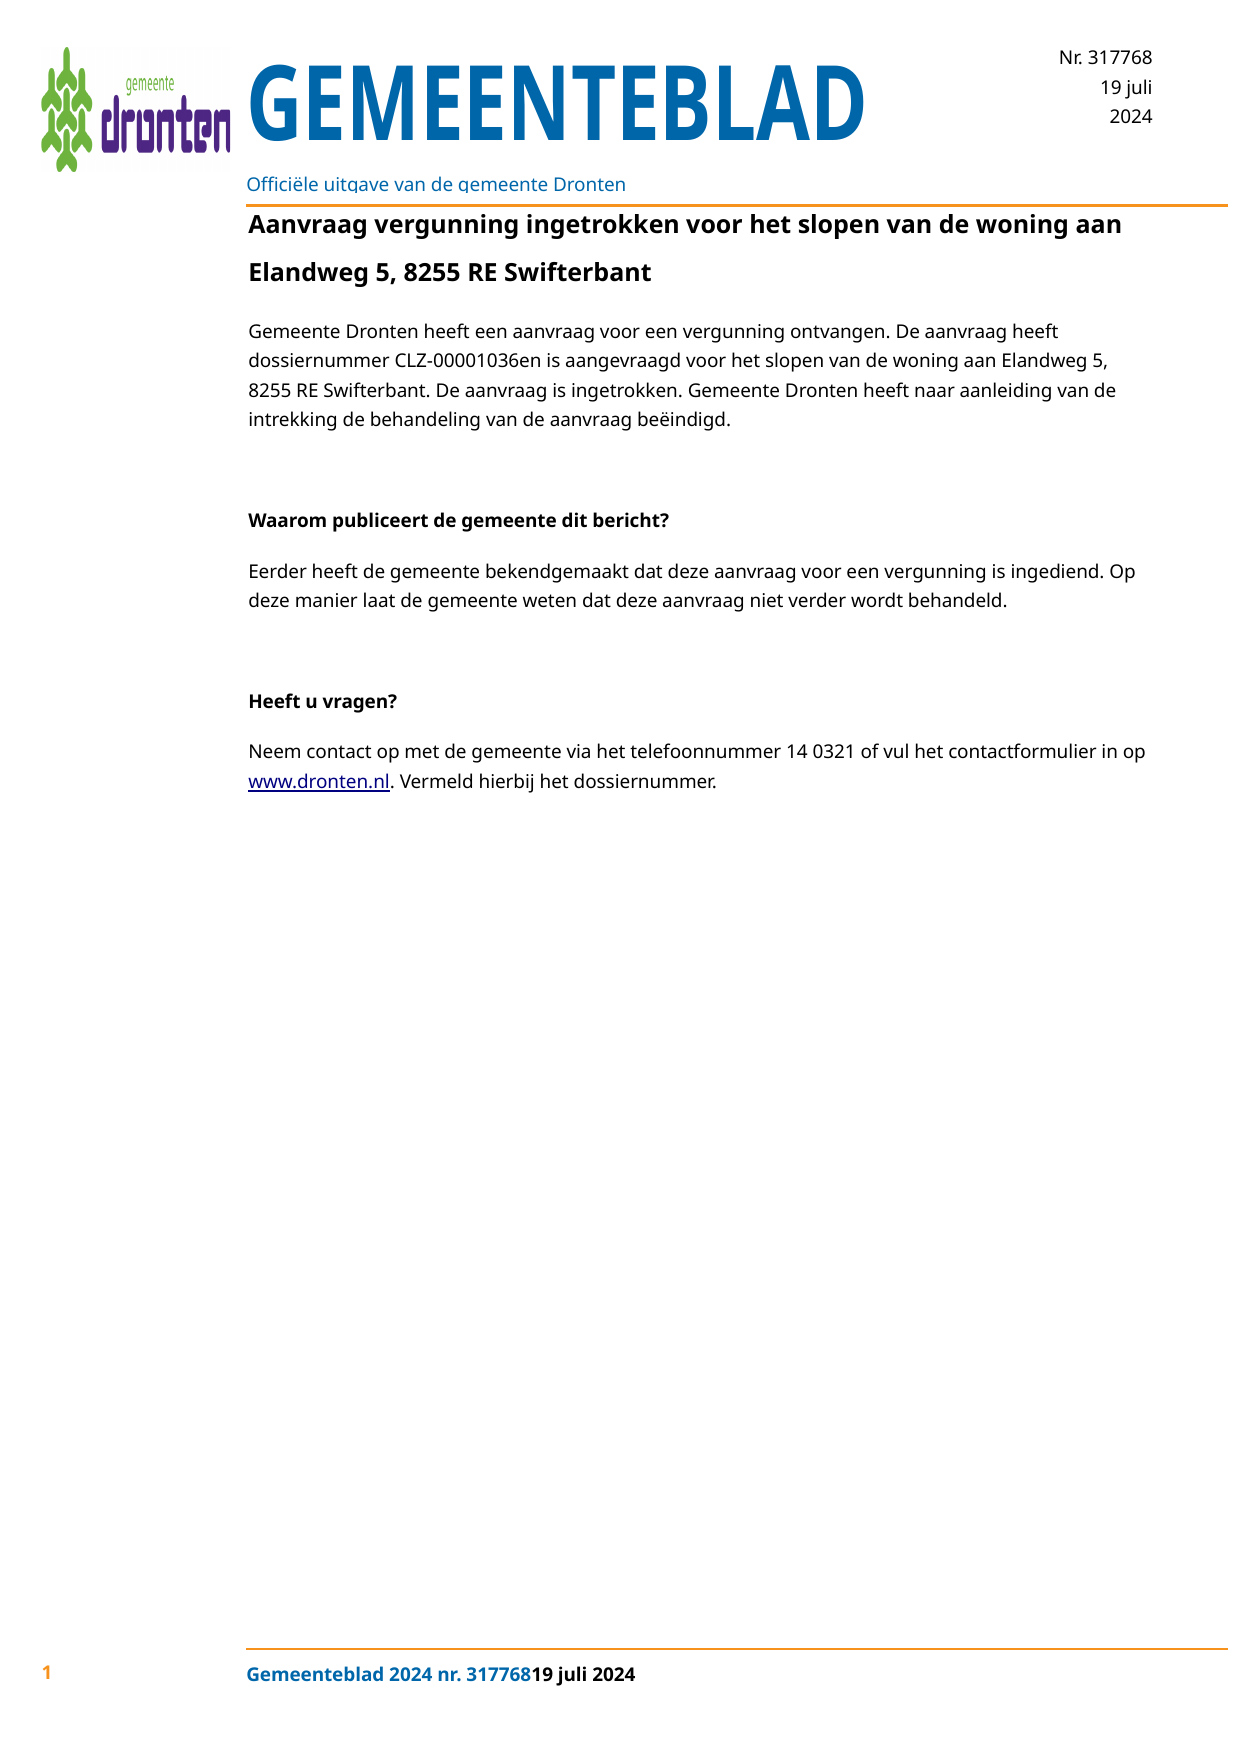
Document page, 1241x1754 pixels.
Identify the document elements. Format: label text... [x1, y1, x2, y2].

text Aanvraag vergunning ingetrokken voor het slopen van de woning aan Elandweg 5, 8255 RE Swifterbant [248, 207, 1152, 288]
text Heeft u vragen? [248, 688, 1152, 714]
picture [41, 47, 231, 172]
text Neem contact op met de gemeente via het telefoonnummer 14 0321 of vul het contactformulier in op www.dronten.nl. Vermeld hierbij het dossiernummer. [248, 739, 1152, 794]
text Eerder heeft de gemeente bekendgemaakt dat deze aanvraag voor een vergunning is ingediend. Op deze manier laat de gemeente weten dat deze aanvraag niet verder wordt behandeld. [248, 558, 1152, 613]
text Waarom publiceert de gemeente dit bericht? [248, 507, 1152, 533]
text Gemeente Dronten heeft een aanvraag voor een vergunning ontvangen. De aanvraag heeft dossiernummer CLZ-00001036en is aangevraagd voor het slopen van de woning aan Elandweg 5, 8255 RE Swifterbant. De aanvraag is ingetrokken. Gemeente Dronten heeft naar aanleiding van de intrekking de behandeling van de aanvraag beëindigd. [248, 318, 1152, 432]
